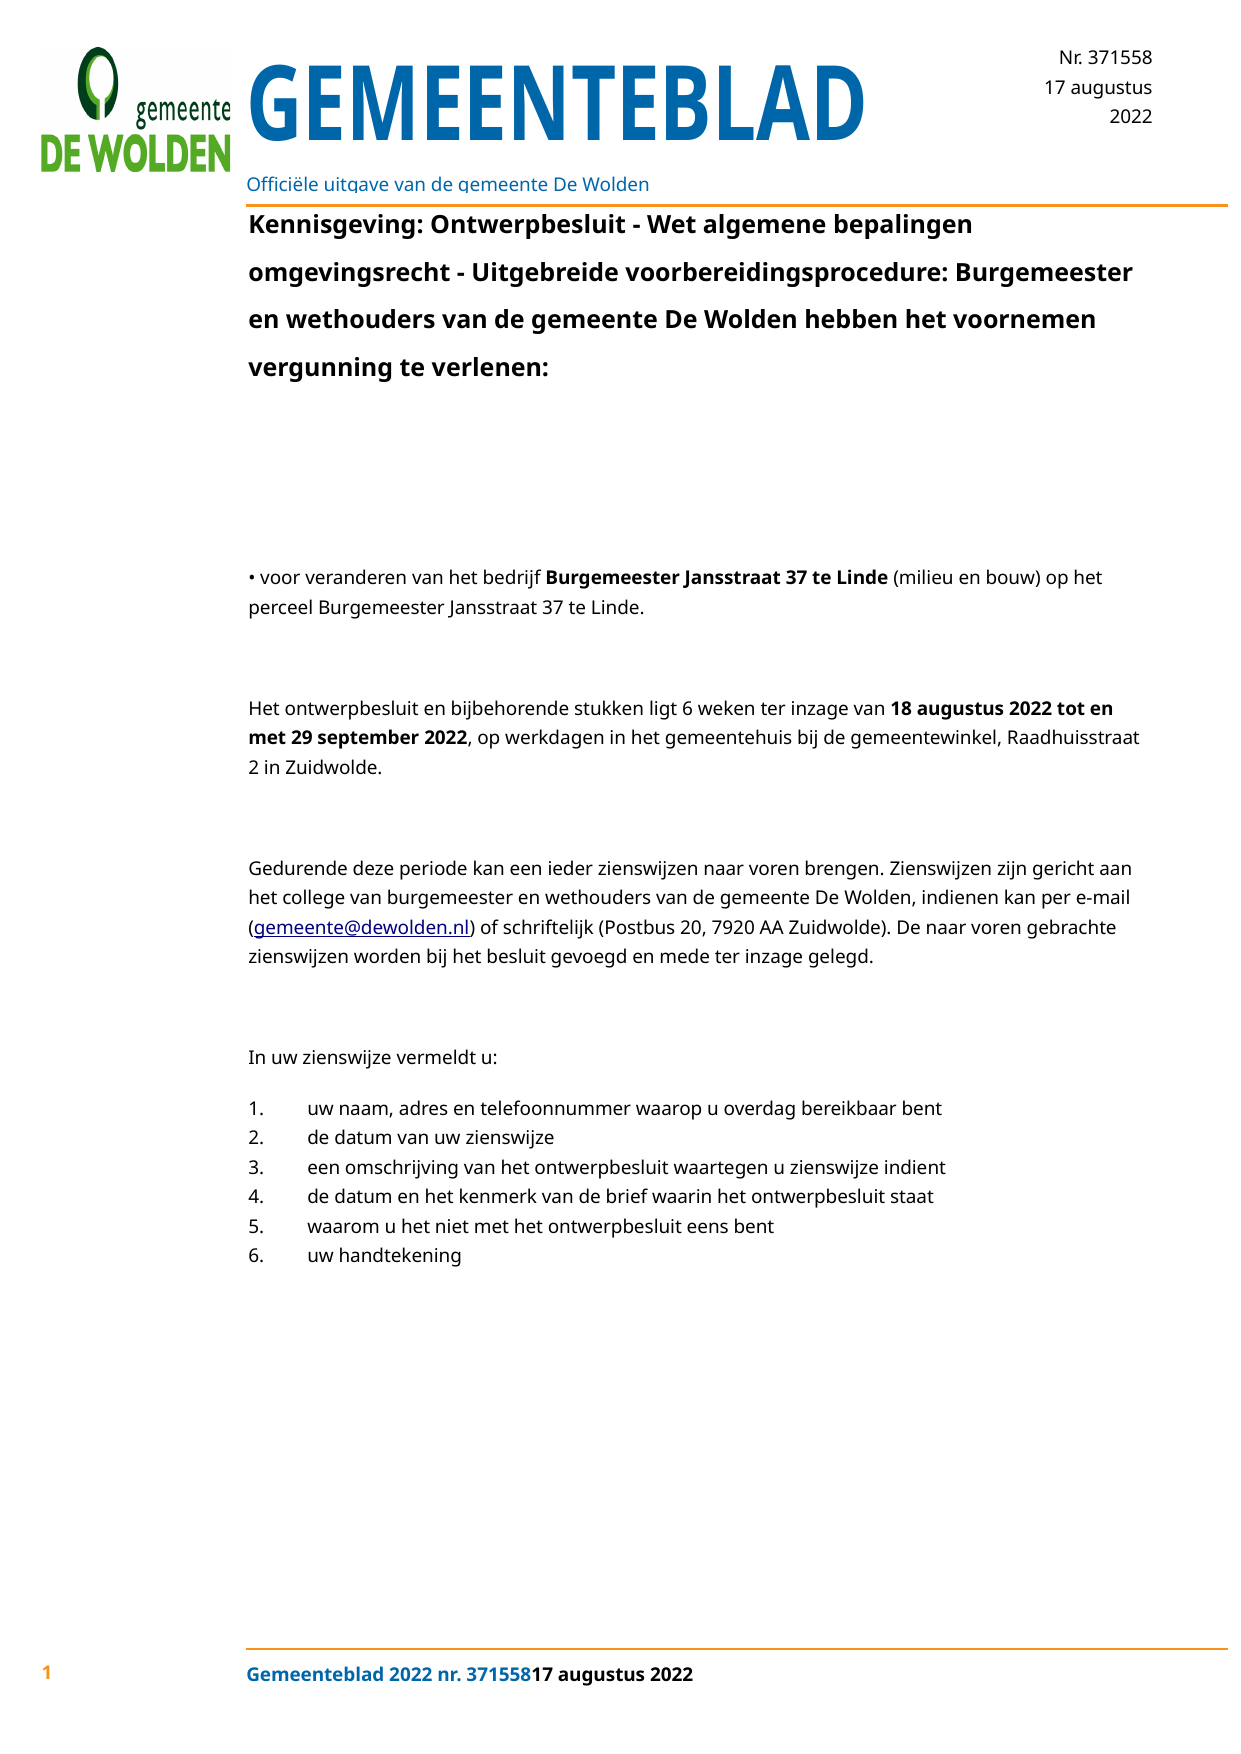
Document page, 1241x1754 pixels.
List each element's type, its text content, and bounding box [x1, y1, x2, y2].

picture [41, 47, 231, 172]
list een omschrijving van het ontwerpbesluit waartegen u zienswijze indient [248, 1154, 1152, 1180]
list uw handtekening [248, 1243, 1152, 1268]
list waarom u het niet met het ontwerpbesluit eens bent [248, 1213, 1152, 1239]
text In uw zienswijze vermeldt u: [248, 1044, 1152, 1070]
text Gedurende deze periode kan een ieder zienswijzen naar voren brengen. Zienswijzen zijn gericht aan het college van burgemeester en wethouders van de gemeente De Wolden, indienen kan per e-mail (gemeente@dewolden.nl) of schriftelijk (Postbus 20, 7920 AA Zuidwolde). De naar voren gebrachte zienswijzen worden bij het besluit gevoegd en mede ter inzage gelegd. [248, 855, 1152, 969]
list de datum en het kenmerk van de brief waarin het ontwerpbesluit staat [248, 1183, 1152, 1209]
text Kennisgeving: Ontwerpbesluit - Wet algemene bepalingen omgevingsrecht - Uitgebreide voorbereidingsprocedure: Burgemeester en wethouders van de gemeente De Wolden hebben het voornemen vergunning te verlenen: [248, 207, 1152, 384]
text • voor veranderen van het bedrijf Burgemeester Jansstraat 37 te Linde (milieu en bouw) op het perceel Burgemeester Jansstraat 37 te Linde. [248, 564, 1152, 620]
list de datum van uw zienswijze [248, 1124, 1152, 1150]
list uw naam, adres en telefoonnummer waarop u overdag bereikbaar bent [248, 1095, 1152, 1121]
text Het ontwerpbesluit en bijbehorende stukken ligt 6 weken ter inzage van 18 augustus 2022 tot en met 29 september 2022, op werkdagen in het gemeentehuis bij de gemeentewinkel, Raadhuisstraat 2 in Zuidwolde. [248, 695, 1152, 780]
